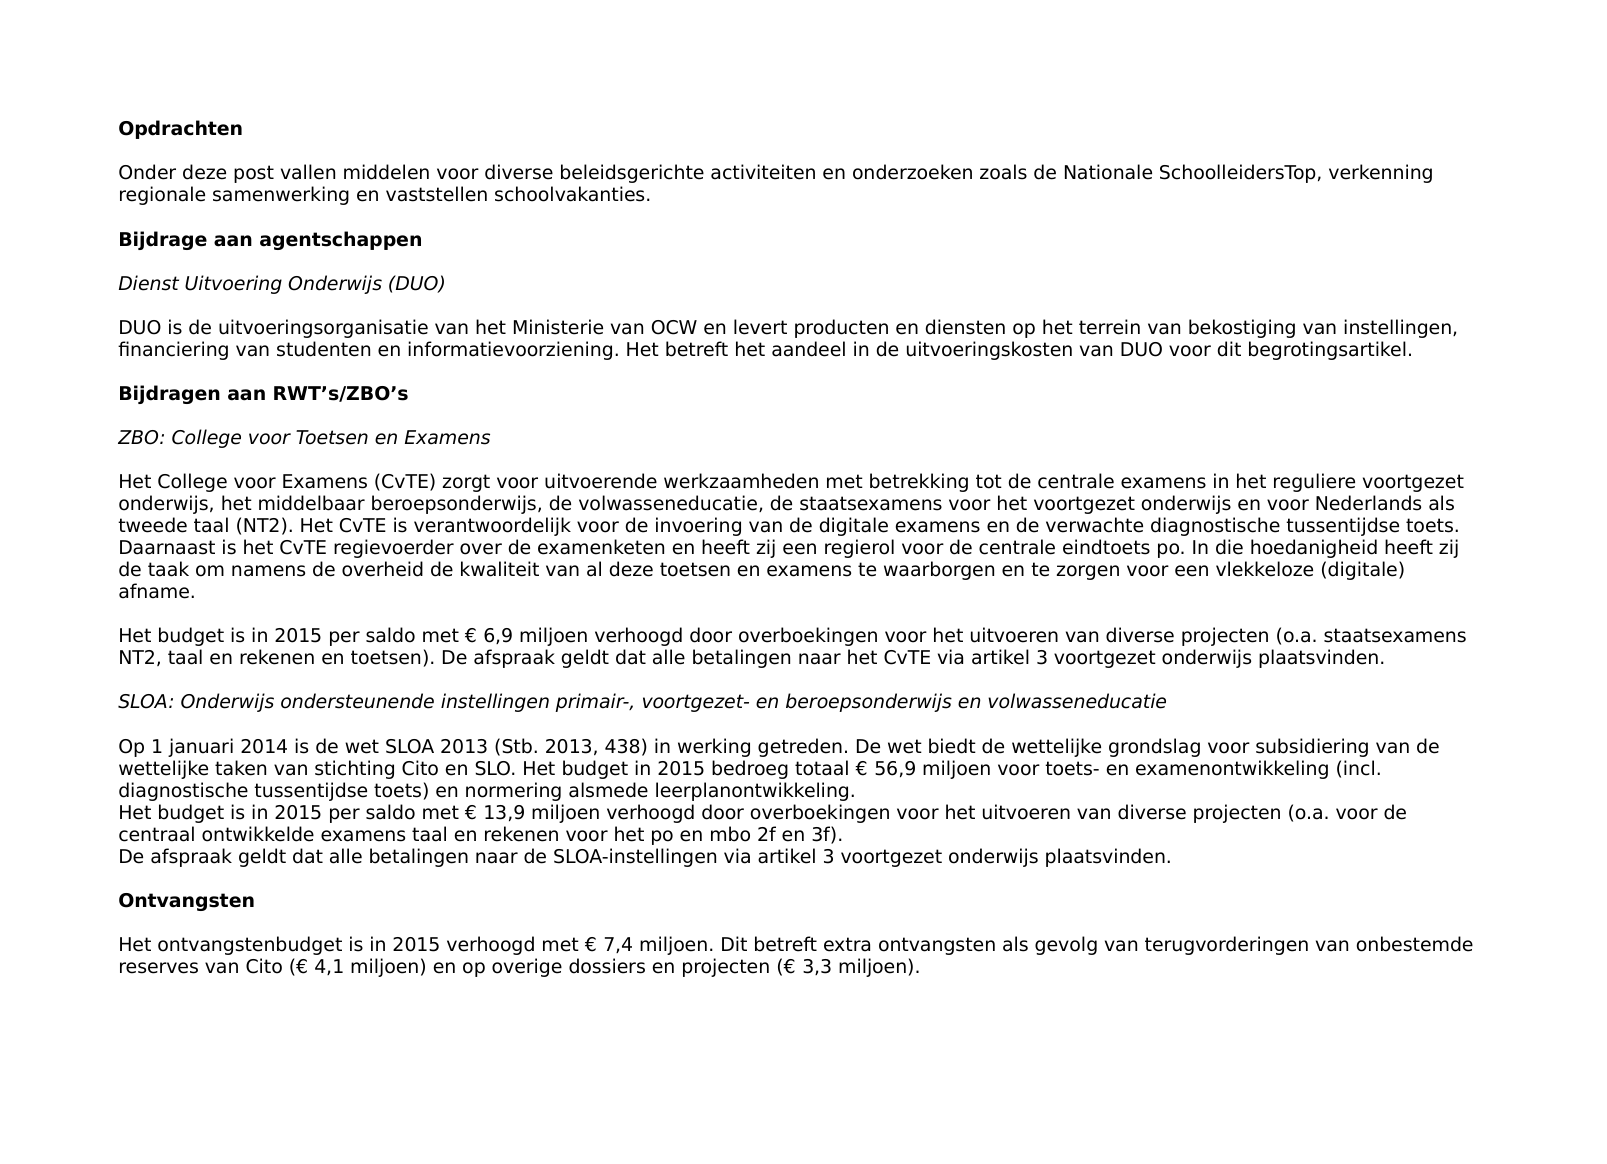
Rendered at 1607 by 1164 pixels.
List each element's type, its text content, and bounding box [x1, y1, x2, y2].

text Het ontvangstenbudget is in 2015 verhoogd met € 7,4 miljoen. Dit betreft extra ontvangsten als gevolg van terugvorderingen van onbestemde reserves van Cito (€ 4,1 miljoen) en op overige dossiers en projecten (€ 3,3 miljoen). [118, 934, 1488, 978]
subtitle SLOA: Onderwijs ondersteunende instellingen primair-, voortgezet- en beroepsonderwijs en volwasseneducatie [118, 691, 1488, 713]
text De afspraak geldt dat alle betalingen naar de SLOA-instellingen via artikel 3 voortgezet onderwijs plaatsvinden. [118, 846, 1488, 867]
text Het budget is in 2015 per saldo met € 13,9 miljoen verhoogd door overboekingen voor het uitvoeren van diverse projecten (o.a. voor de centraal ontwikkelde examens taal en rekenen voor het po en mbo 2f en 3f). [118, 802, 1488, 846]
subtitle Dienst Uitvoering Onderwijs (DUO) [118, 273, 1488, 294]
subtitle Ontvangsten [118, 890, 1488, 912]
text Op 1 januari 2014 is de wet SLOA 2013 (Stb. 2013, 438) in werking getreden. De wet biedt de wettelijke grondslag voor subsidiering van de wettelijke taken van stichting Cito en SLO. Het budget in 2015 bedroeg totaal € 56,9 miljoen voor toets- en examenontwikkeling (incl. diagnostische tussentijdse toets) en normering alsmede leerplanontwikkeling. [118, 736, 1488, 802]
subtitle Bijdrage aan agentschappen [118, 228, 1488, 250]
text Het College voor Examens (CvTE) zorgt voor uitvoerende werkzaamheden met betrekking tot de centrale examens in het reguliere voortgezet onderwijs, het middelbaar beroepsonderwijs, de volwasseneducatie, de staatsexamens voor het voortgezet onderwijs en voor Nederlands als tweede taal (NT2). Het CvTE is verantwoordelijk voor de invoering van de digitale examens en de verwachte diagnostische tussentijdse toets. Daarnaast is het CvTE regievoerder over de examenketen en heeft zij een regierol voor de centrale eindtoets po. In die hoedanigheid heeft zij de taak om namens de overheid de kwaliteit van al deze toetsen en examens te waarborgen en te zorgen voor een vlekkeloze (digitale) afname. [118, 471, 1488, 603]
subtitle Opdrachten [118, 118, 1488, 140]
text Het budget is in 2015 per saldo met € 6,9 miljoen verhoogd door overboekingen voor het uitvoeren van diverse projecten (o.a. staatsexamens NT2, taal en rekenen en toetsen). De afspraak geldt dat alle betalingen naar het CvTE via artikel 3 voortgezet onderwijs plaatsvinden. [118, 625, 1488, 669]
subtitle Bijdragen aan RWT’s/ZBO’s [118, 383, 1488, 405]
text Onder deze post vallen middelen voor diverse beleidsgerichte activiteiten en onderzoeken zoals de Nationale SchoolleidersTop, verkenning regionale samenwerking en vaststellen schoolvakanties. [118, 162, 1488, 206]
subtitle ZBO: College voor Toetsen en Examens [118, 427, 1488, 449]
text DUO is de uitvoeringsorganisatie van het Ministerie van OCW en levert producten en diensten op het terrein van bekostiging van instellingen, financiering van studenten en informatievoorziening. Het betreft het aandeel in de uitvoeringskosten van DUO voor dit begrotingsartikel. [118, 317, 1488, 361]
